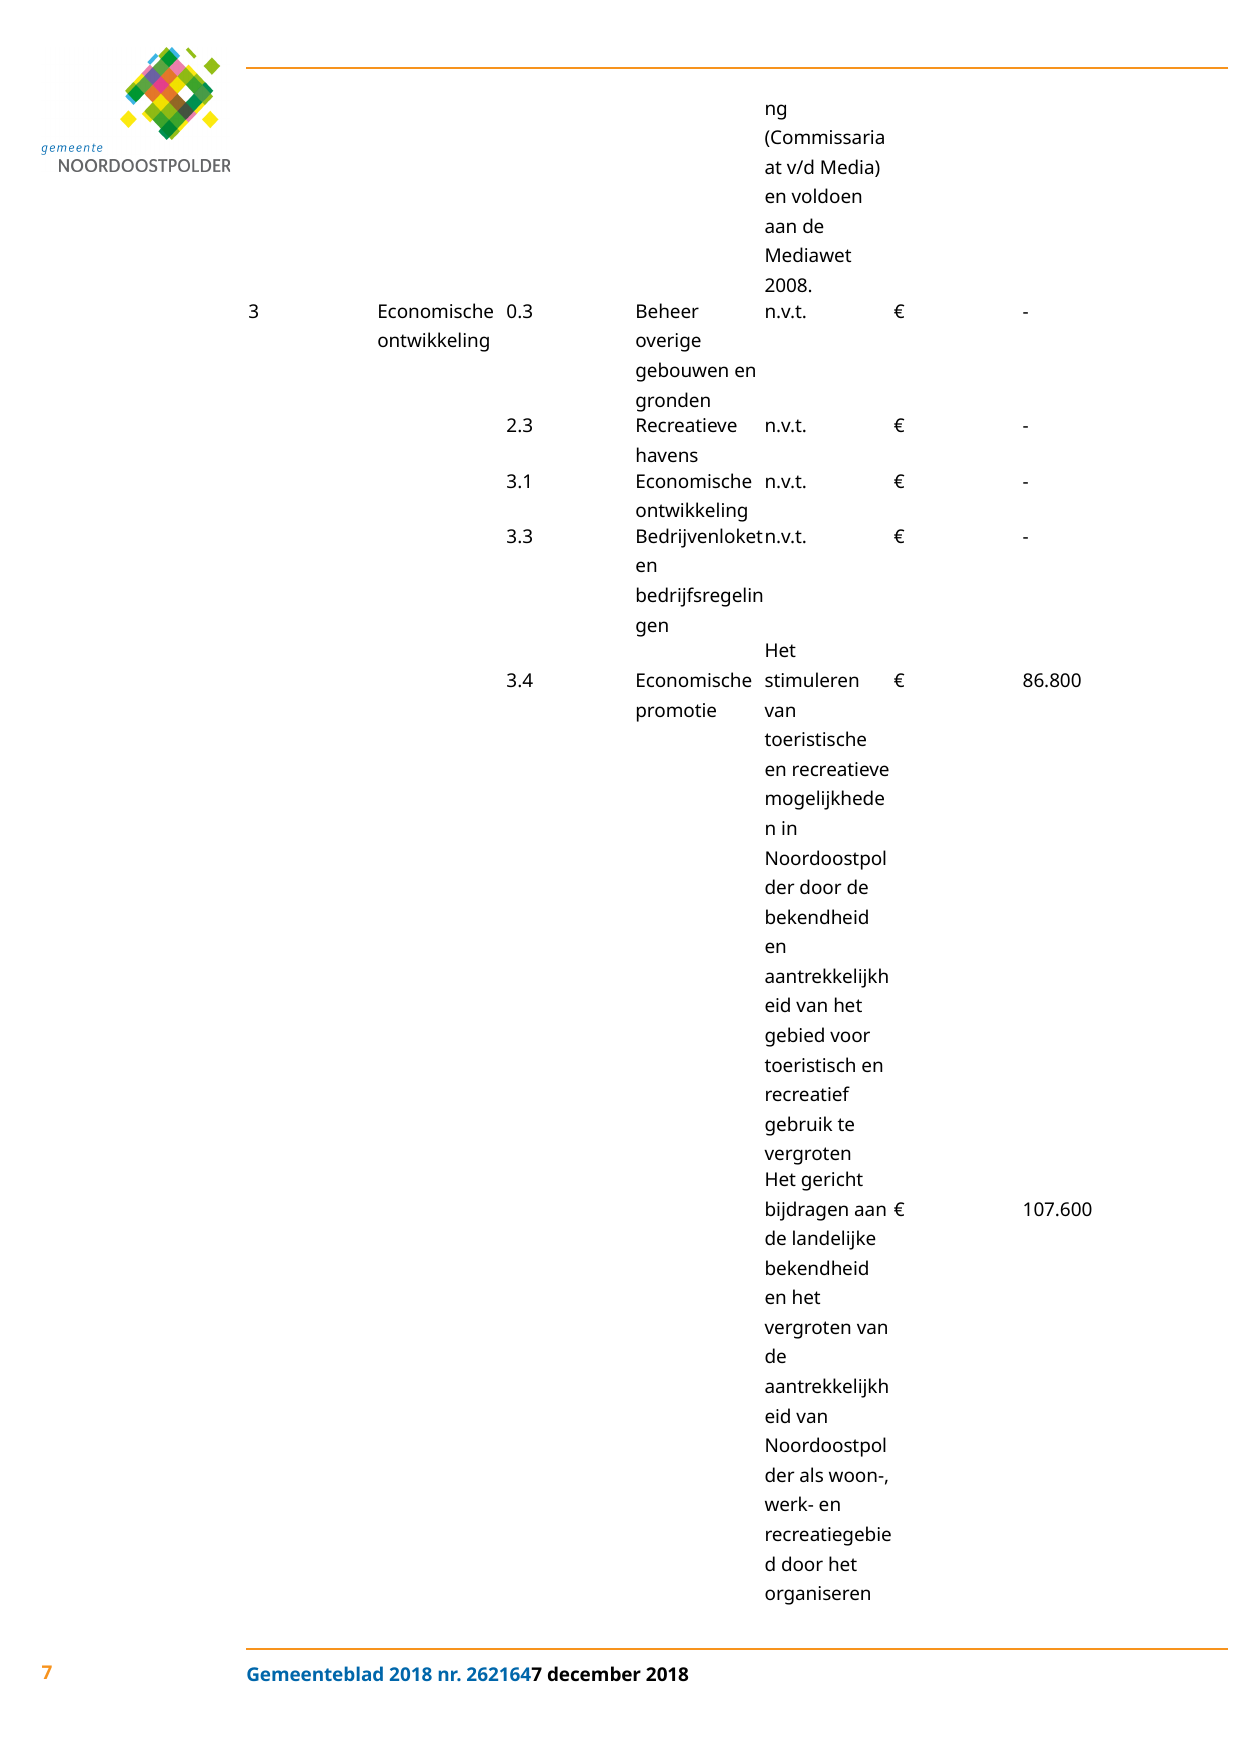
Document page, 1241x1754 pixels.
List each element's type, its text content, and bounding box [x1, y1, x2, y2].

table_cell n.v.t. [764, 523, 893, 638]
table_cell ng (Commissariaat v/d Media) en voldoen aan de Mediawet 2008. [764, 95, 893, 298]
table_cell - [1023, 523, 1152, 638]
table_cell Economische ontwikkeling [377, 298, 506, 412]
table_cell n.v.t. [764, 413, 893, 468]
table_cell [506, 95, 635, 298]
table_cell Het stimuleren van toeristische en recreatieve mogelijkheden in Noordoostpolder door de bekendheid en aantrekkelijkheid van het gebied voor toeristisch en recreatief gebruik te vergroten [764, 638, 893, 1166]
table_cell 3.1 [506, 468, 635, 523]
picture [41, 47, 231, 172]
table_cell [377, 1166, 506, 1606]
table_cell 3.4 [506, 638, 635, 1166]
table_cell Economische ontwikkeling [635, 468, 764, 523]
table_cell Economische promotie [635, 638, 764, 1166]
table_cell n.v.t. [764, 468, 893, 523]
table_cell 2.3 [506, 413, 635, 468]
table_cell [248, 523, 377, 638]
table_cell [248, 95, 377, 298]
table_cell [377, 468, 506, 523]
table_cell 0.3 [506, 298, 635, 412]
table_cell [506, 1166, 635, 1606]
table_cell € [894, 523, 1022, 638]
table_cell [635, 95, 764, 298]
table_cell [248, 1166, 377, 1606]
table_cell [248, 638, 377, 1166]
table_cell [248, 413, 377, 468]
table_cell € [894, 298, 1022, 412]
table_cell 86.800 [1023, 638, 1152, 1166]
table_cell - [1023, 413, 1152, 468]
table_cell n.v.t. [764, 298, 893, 412]
table_cell [377, 638, 506, 1166]
table_cell Bedrijvenloket en bedrijfsregelingen [635, 523, 764, 638]
table_cell € [894, 413, 1022, 468]
table_cell Het gericht bijdragen aan de landelijke bekendheid en het vergroten van de aantrekkelijkheid van Noordoostpolder als woon-, werk- en recreatiegebied door het organiseren [764, 1166, 893, 1606]
table_cell [1023, 95, 1152, 298]
table_cell Recreatieve havens [635, 413, 764, 468]
table_cell [377, 413, 506, 468]
table_cell € [894, 638, 1022, 1166]
table_cell 3.3 [506, 523, 635, 638]
table_cell - [1023, 298, 1152, 412]
table_cell [377, 523, 506, 638]
table_cell - [1023, 468, 1152, 523]
table_cell € [894, 468, 1022, 523]
table_cell [248, 468, 377, 523]
table_cell 107.600 [1023, 1166, 1152, 1606]
table_cell € [894, 1166, 1022, 1606]
table_cell [894, 95, 1022, 298]
table_cell [377, 95, 506, 298]
table_cell [635, 1166, 764, 1606]
table_cell Beheer overige gebouwen en gronden [635, 298, 764, 412]
table_cell 3 [248, 298, 377, 412]
